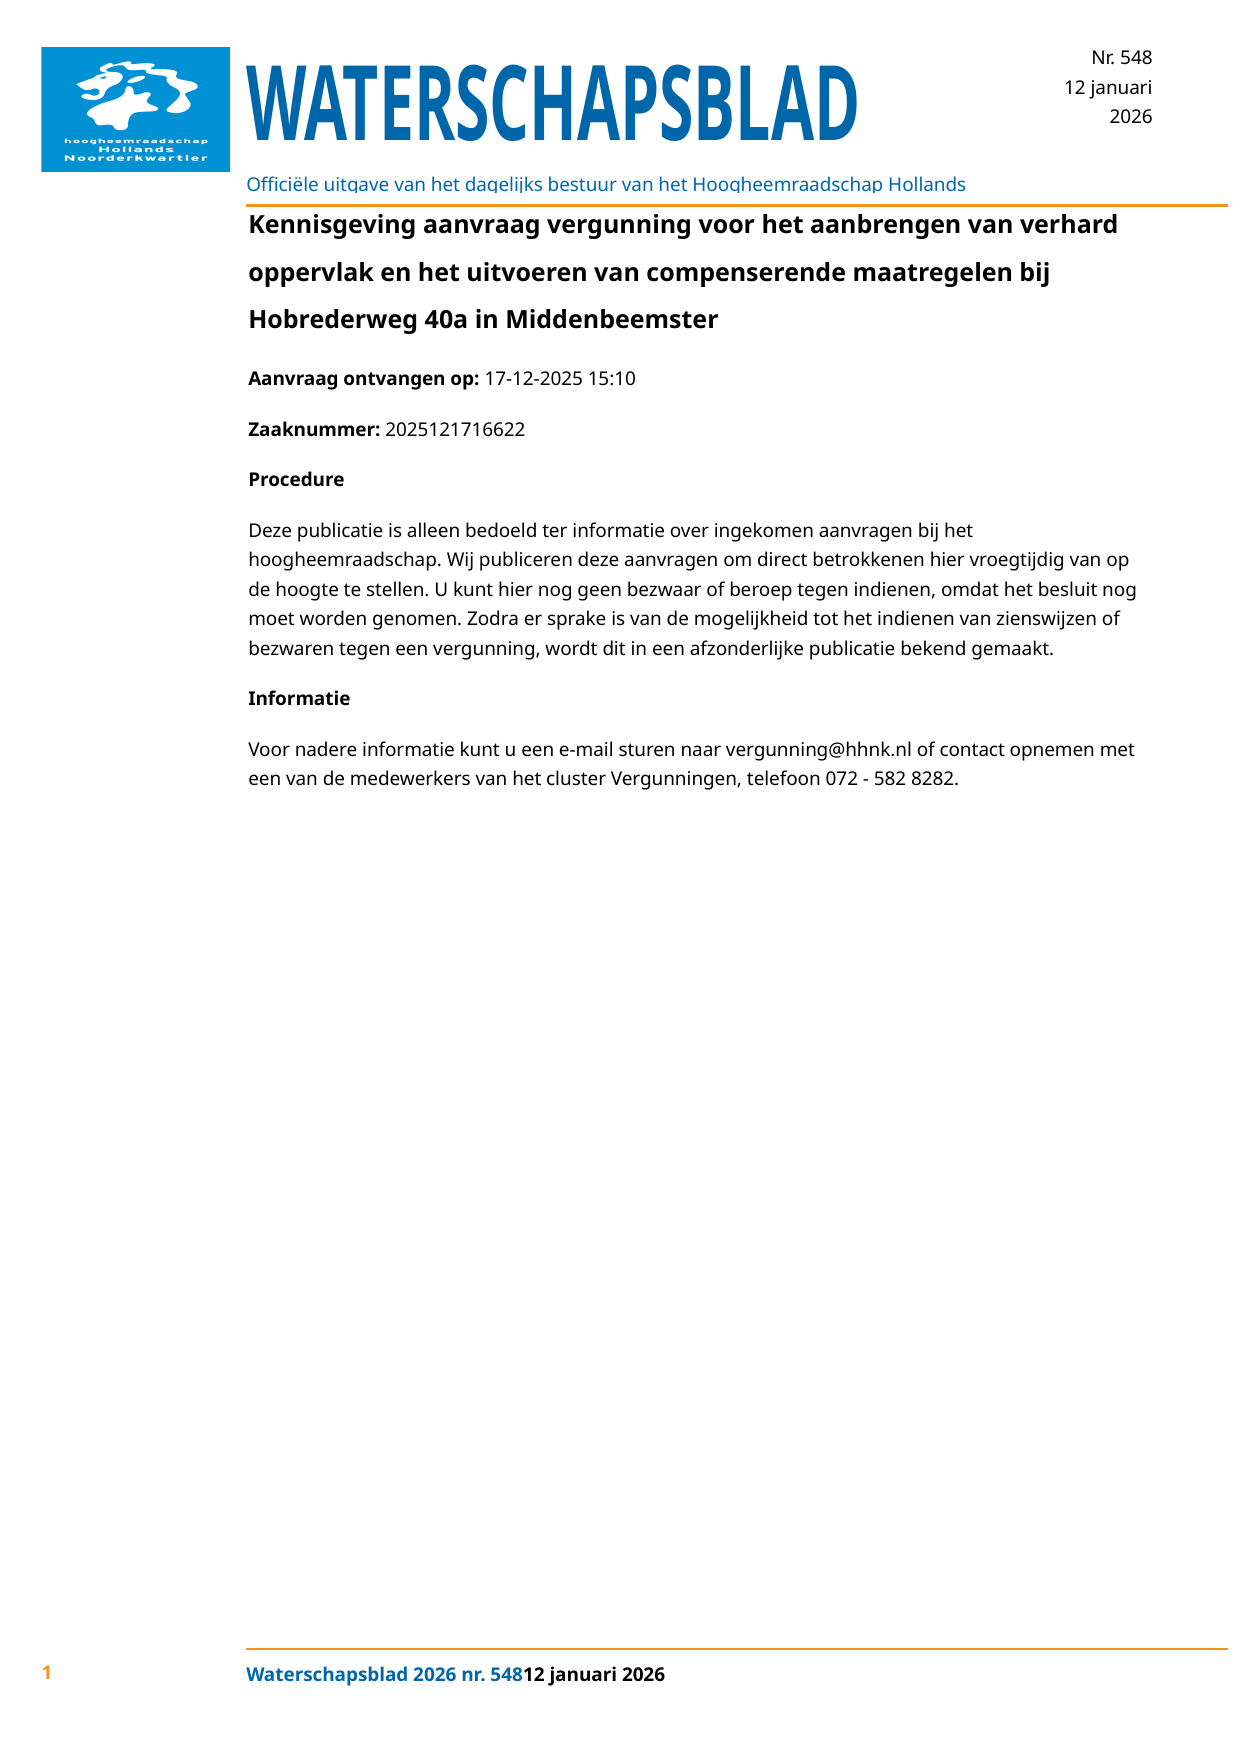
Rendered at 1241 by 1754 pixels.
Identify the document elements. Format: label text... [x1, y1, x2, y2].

picture [129, 76, 144, 82]
picture [78, 64, 122, 99]
picture [88, 87, 157, 130]
text Deze publicatie is alleen bedoeld ter informatie over ingekomen aanvragen bij het hoogheemraadschap. Wij publiceren deze aanvragen om direct betrokkenen hier vroegtijdig van op de hoogte te stellen. U kunt hier nog geen bezwaar of beroep tegen indienen, omdat het besluit nog moet worden genomen. Zodra er sprake is van de mogelijkheid tot het indienen van zienswijzen of bezwaren tegen een vergunning, wordt dit in een afzonderlijke publicatie bekend gemaakt. [248, 517, 1152, 661]
text Kennisgeving aanvraag vergunning voor het aanbrengen van verhard oppervlak en het uitvoeren van compenserende maatregelen bij Hobrederweg 40a in Middenbeemster [248, 207, 1152, 336]
text Voor nadere informatie kunt u een e-mail sturen naar vergunning@hhnk.nl of contact opnemen met een van de medewerkers van het cluster Vergunningen, telefoon 072 - 582 8282. [248, 736, 1152, 791]
text Aanvraag ontvangen op: 17-12-2025 15:10 [248, 366, 1152, 391]
text Informatie [248, 686, 1152, 711]
text Zaaknummer: 2025121716622 [248, 416, 1152, 442]
text Procedure [248, 466, 1152, 492]
picture [118, 62, 197, 112]
